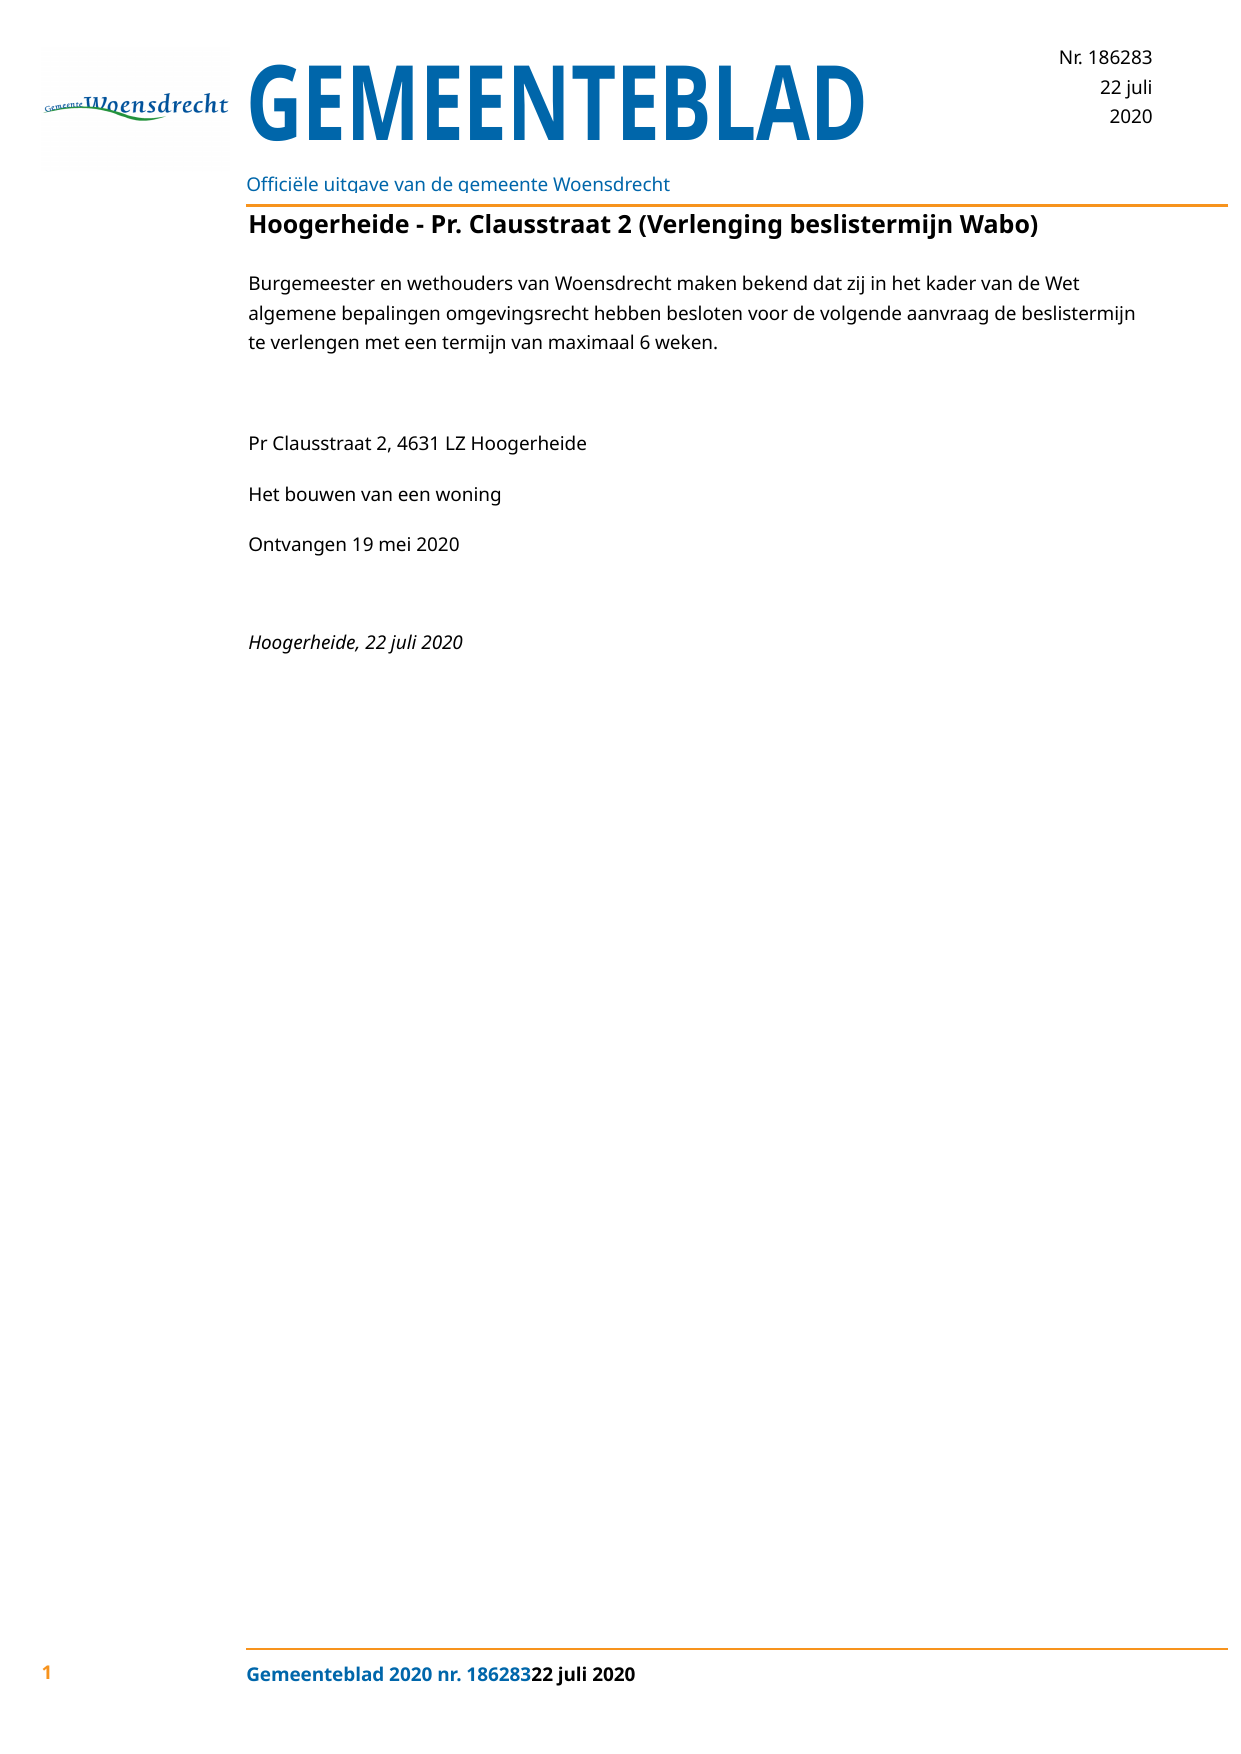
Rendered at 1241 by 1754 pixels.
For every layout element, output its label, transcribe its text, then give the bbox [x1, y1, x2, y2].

text Burgemeester en wethouders van Woensdrecht maken bekend dat zij in het kader van de Wet algemene bepalingen omgevingsrecht hebben besloten voor de volgende aanvraag de beslistermijn te verlengen met een termijn van maximaal 6 weken. [248, 270, 1152, 355]
text Het bouwen van een woning [248, 481, 1152, 506]
text Hoogerheide - Pr. Clausstraat 2 (Verlenging beslistermijn Wabo) [248, 207, 1152, 241]
text Ontvangen 19 mei 2020 [248, 531, 1152, 557]
text Pr Clausstraat 2, 4631 LZ Hoogerheide [248, 430, 1152, 456]
picture [41, 47, 231, 172]
text Hoogerheide, 22 juli 2020 [248, 629, 1152, 655]
